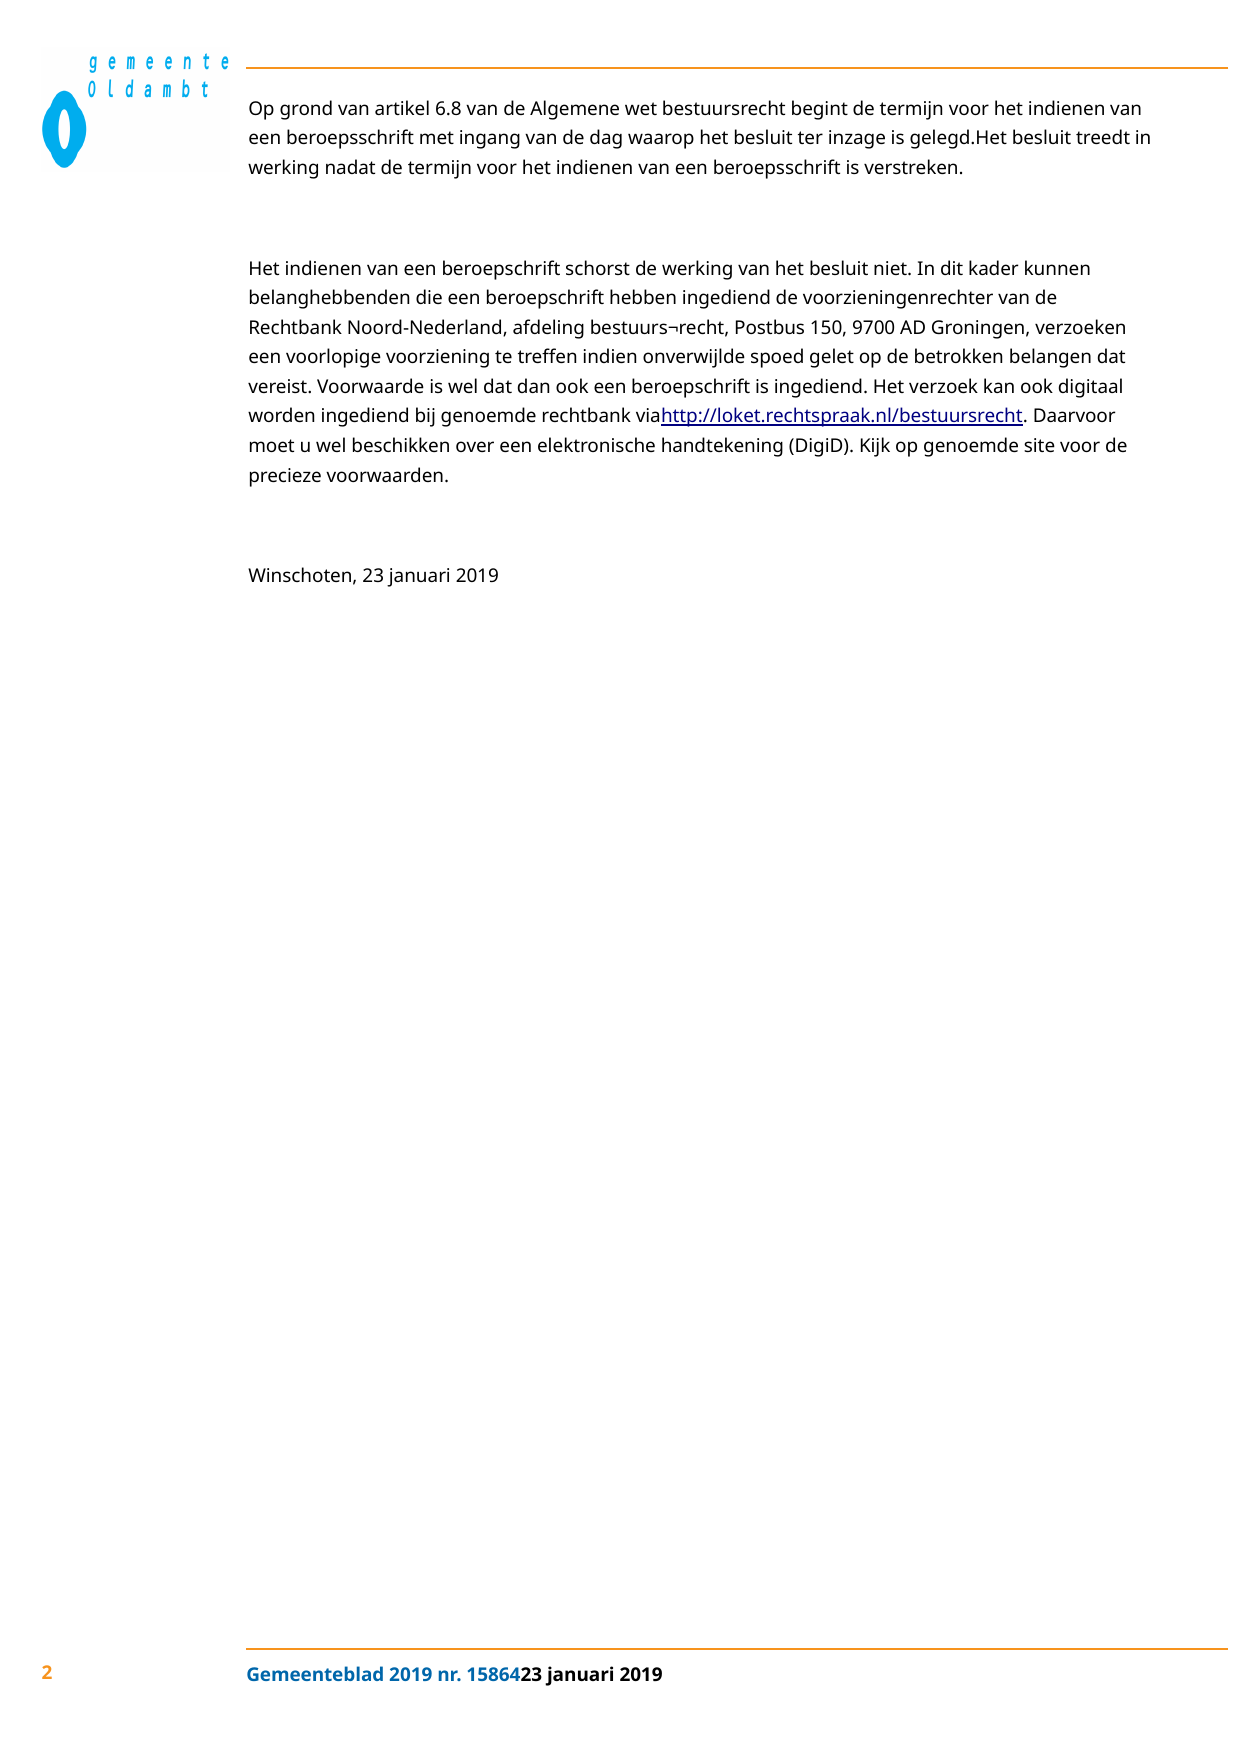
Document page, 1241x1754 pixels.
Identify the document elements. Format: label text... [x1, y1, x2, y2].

picture [41, 47, 231, 172]
text Op grond van artikel 6.8 van de Algemene wet bestuursrecht begint de termijn voor het indienen van een beroepsschrift met ingang van de dag waarop het besluit ter inzage is gelegd.Het besluit treedt in werking nadat de termijn voor het indienen van een beroepsschrift is verstreken. [248, 95, 1152, 180]
text Winschoten, 23 januari 2019 [248, 563, 1152, 588]
text Het indienen van een beroepschrift schorst de werking van het besluit niet. In dit kader kunnen belanghebbenden die een beroepschrift hebben ingediend de voorzieningenrechter van de Rechtbank Noord-Nederland, afdeling bestuurs¬recht, Postbus 150, 9700 AD Groningen, verzoeken een voorlopige voorziening te treffen indien onverwijlde spoed gelet op de betrokken belangen dat vereist. Voorwaarde is wel dat dan ook een beroepschrift is ingediend. Het verzoek kan ook digitaal worden ingediend bij genoemde rechtbank viahttp://loket.rechtspraak.nl/bestuursrecht. Daarvoor moet u wel beschikken over een elektronische handtekening (DigiD). Kijk op genoemde site voor de precieze voorwaarden. [248, 255, 1152, 488]
